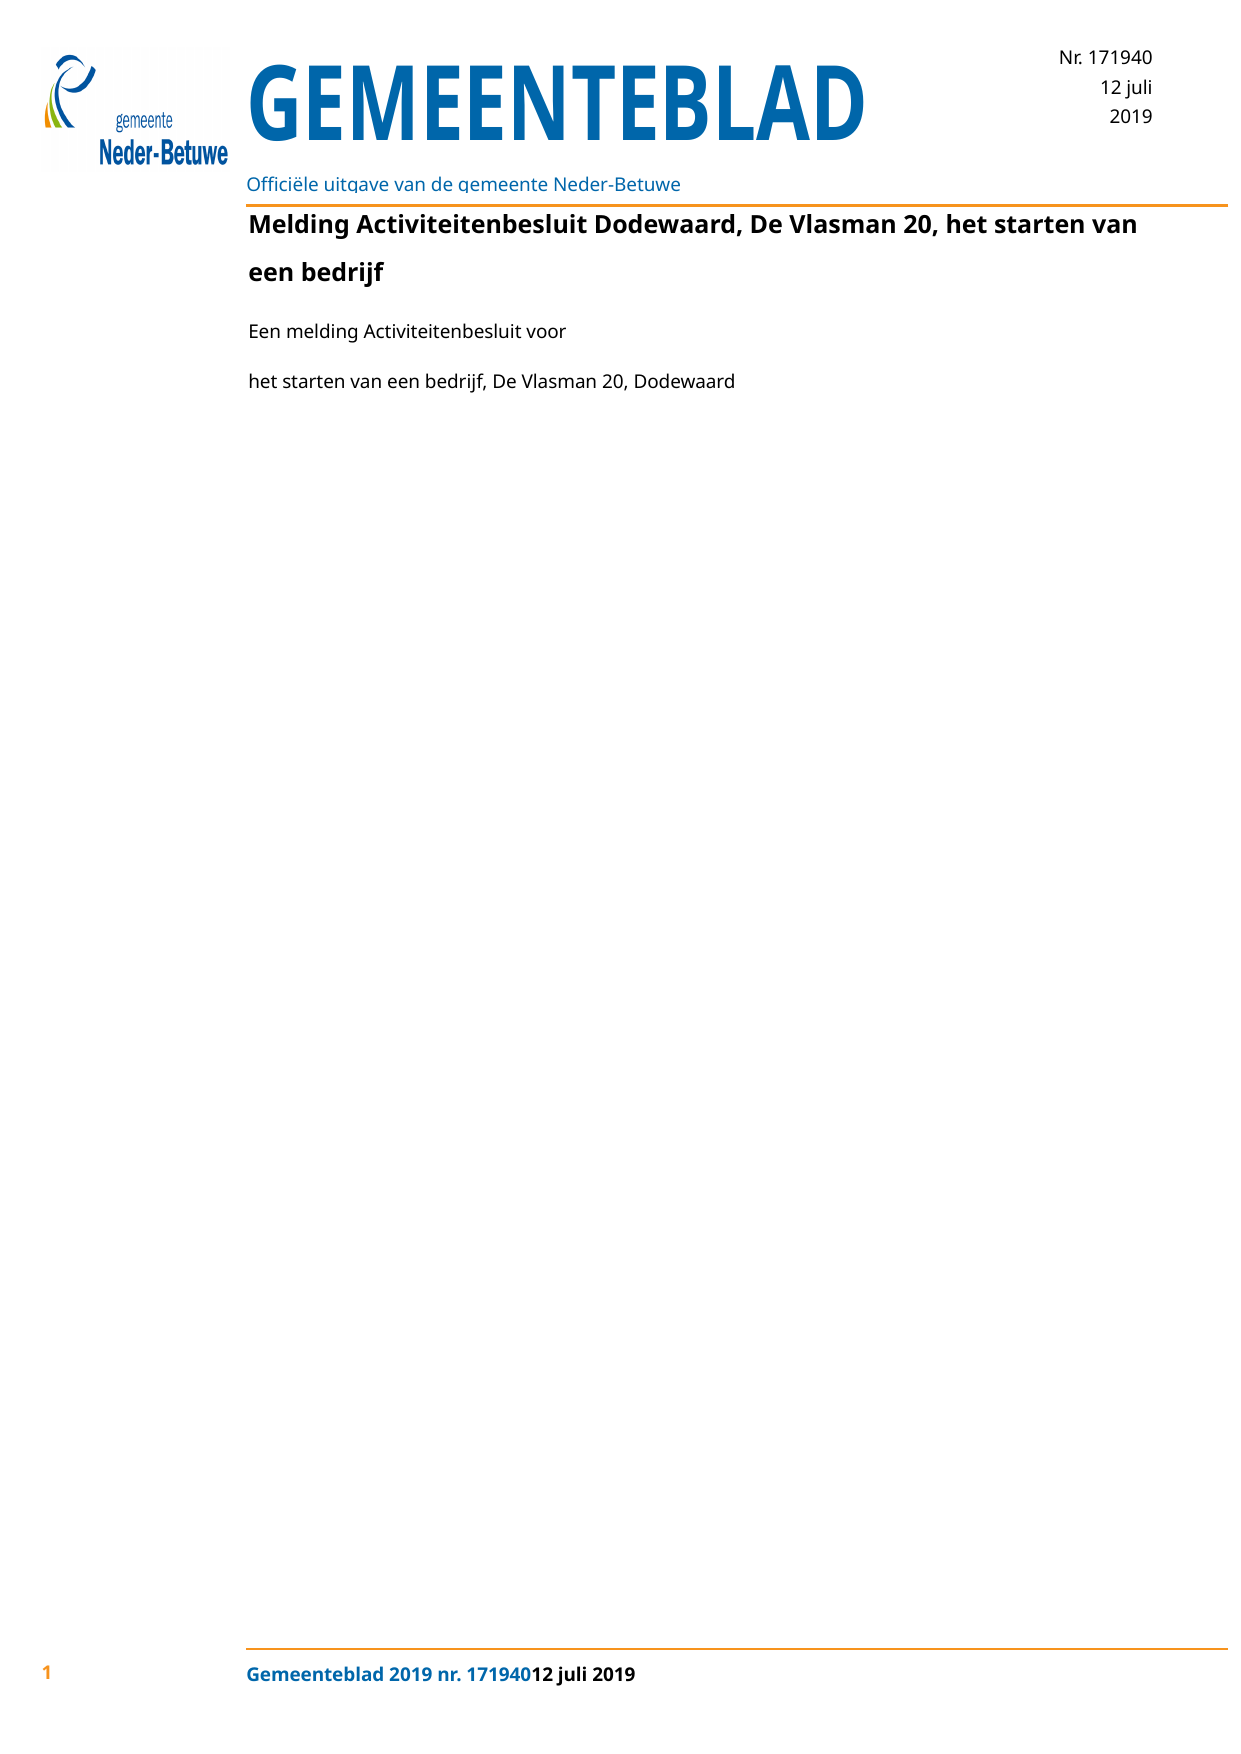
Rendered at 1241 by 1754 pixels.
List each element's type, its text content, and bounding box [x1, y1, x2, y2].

text het starten van een bedrijf, De Vlasman 20, Dodewaard [248, 368, 1152, 394]
text Melding Activiteitenbesluit Dodewaard, De Vlasman 20, het starten van een bedrijf [248, 207, 1152, 288]
picture [41, 47, 231, 172]
text Een melding Activiteitenbesluit voor [248, 318, 1152, 344]
